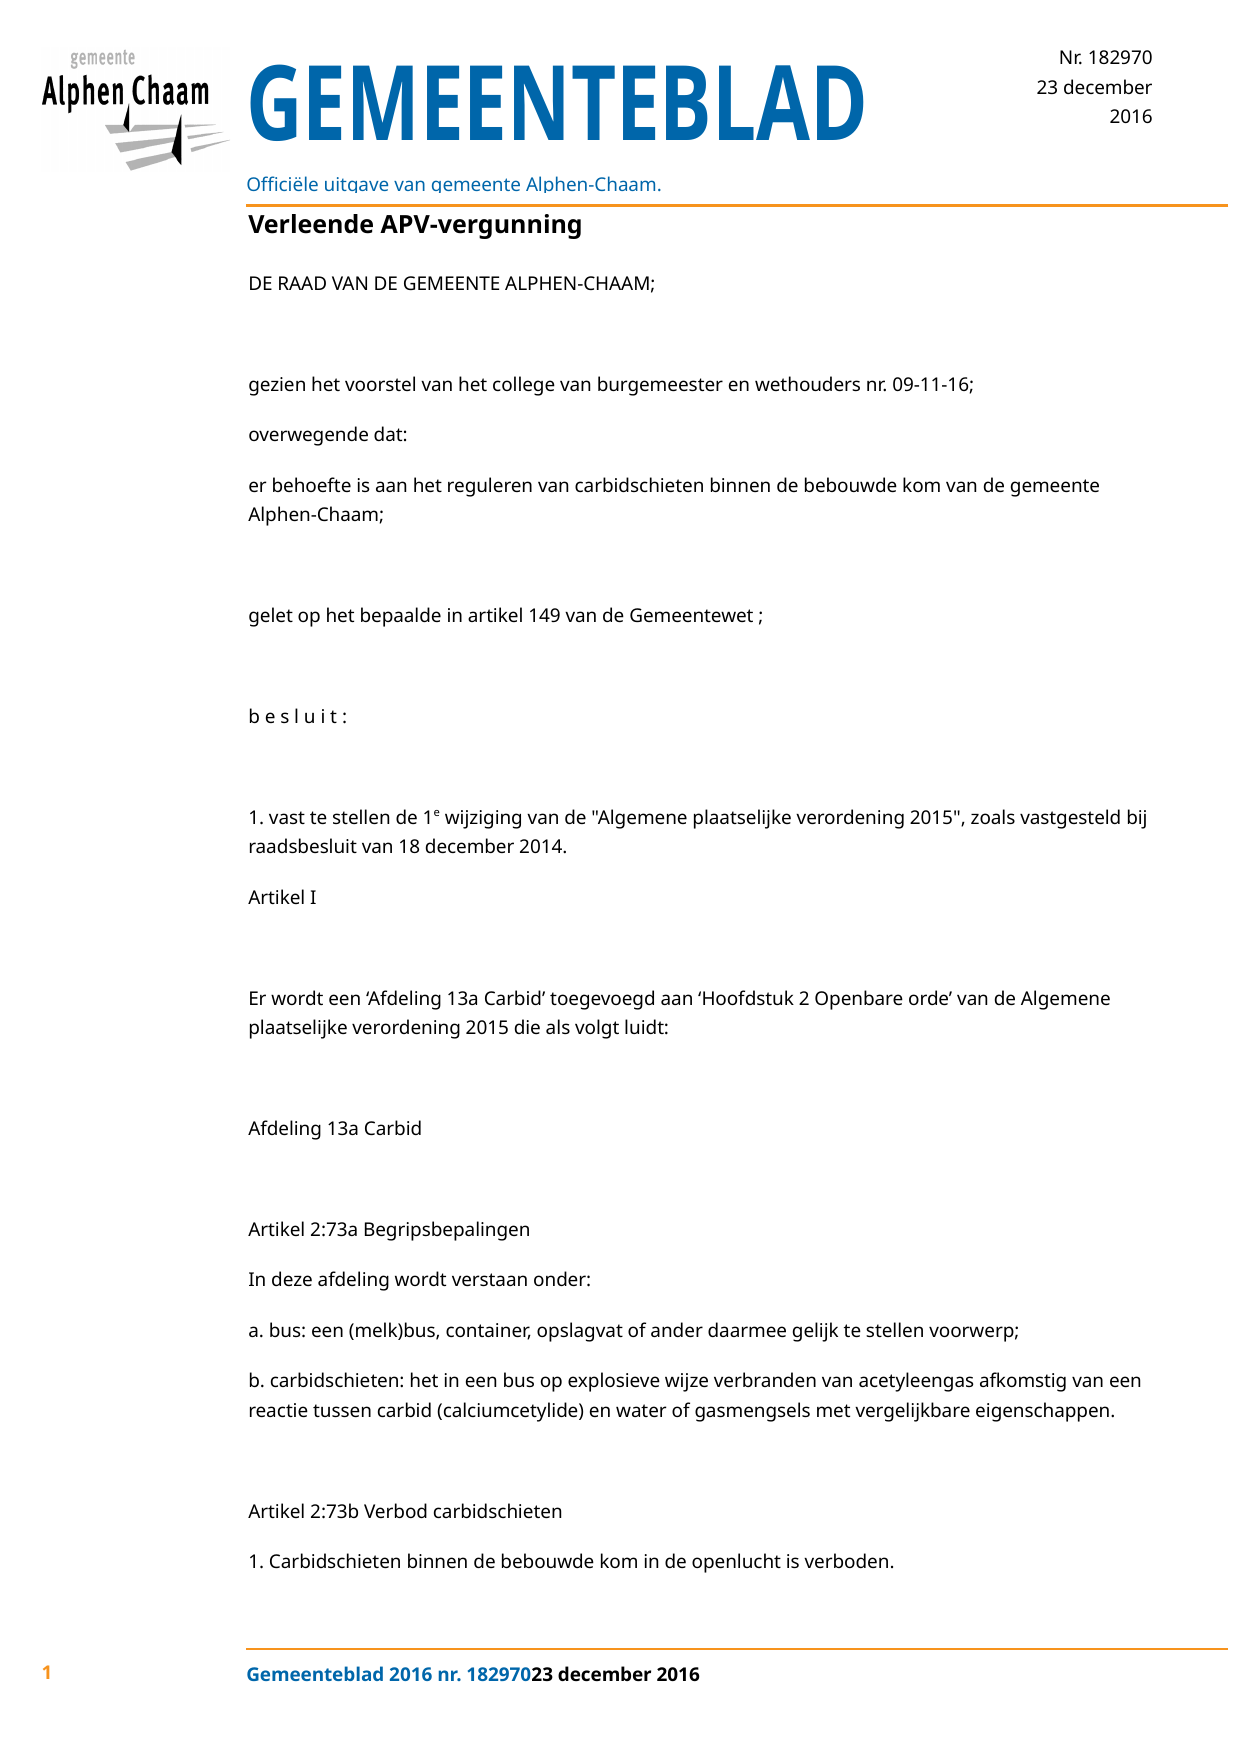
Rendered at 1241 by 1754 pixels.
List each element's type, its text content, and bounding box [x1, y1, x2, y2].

text er behoefte is aan het reguleren van carbidschieten binnen de bebouwde kom van de gemeente Alphen-Chaam; [248, 472, 1152, 527]
text Artikel 2:73b Verbod carbidschieten [248, 1498, 1152, 1523]
text DE RAAD VAN DE GEMEENTE ALPHEN-CHAAM; [248, 270, 1152, 296]
text Er wordt een ‘Afdeling 13a Carbid’ toegevoegd aan ‘Hoofdstuk 2 Openbare orde’ van de Algemene plaatselijke verordening 2015 die als volgt luidt: [248, 985, 1152, 1040]
text 1. vast te stellen de 1e wijziging van de "Algemene plaatselijke verordening 2015", zoals vastgesteld bij raadsbesluit van 18 december 2014. [248, 804, 1152, 859]
text 1. Carbidschieten binnen de bebouwde kom in de openlucht is verboden. [248, 1548, 1152, 1574]
text b. carbidschieten: het in een bus op explosieve wijze verbranden van acetyleengas afkomstig van een reactie tussen carbid (calciumcetylide) en water of gasmengsels met vergelijkbare eigenschappen. [248, 1367, 1152, 1423]
text a. bus: een (melk)bus, container, opslagvat of ander daarmee gelijk te stellen voorwerp; [248, 1317, 1152, 1343]
text b e s l u i t : [248, 703, 1152, 729]
text Artikel 2:73a Begripsbepalingen [248, 1216, 1152, 1242]
text In deze afdeling wordt verstaan onder: [248, 1267, 1152, 1292]
text Verleende APV-vergunning [248, 207, 1152, 241]
text overwegende dat: [248, 422, 1152, 447]
text Artikel I [248, 884, 1152, 910]
picture [41, 47, 231, 172]
text gezien het voorstel van het college van burgemeester en wethouders nr. 09-11-16; [248, 371, 1152, 397]
text Afdeling 13a Carbid [248, 1115, 1152, 1141]
text gelet op het bepaalde in artikel 149 van de Gemeentewet ; [248, 602, 1152, 628]
